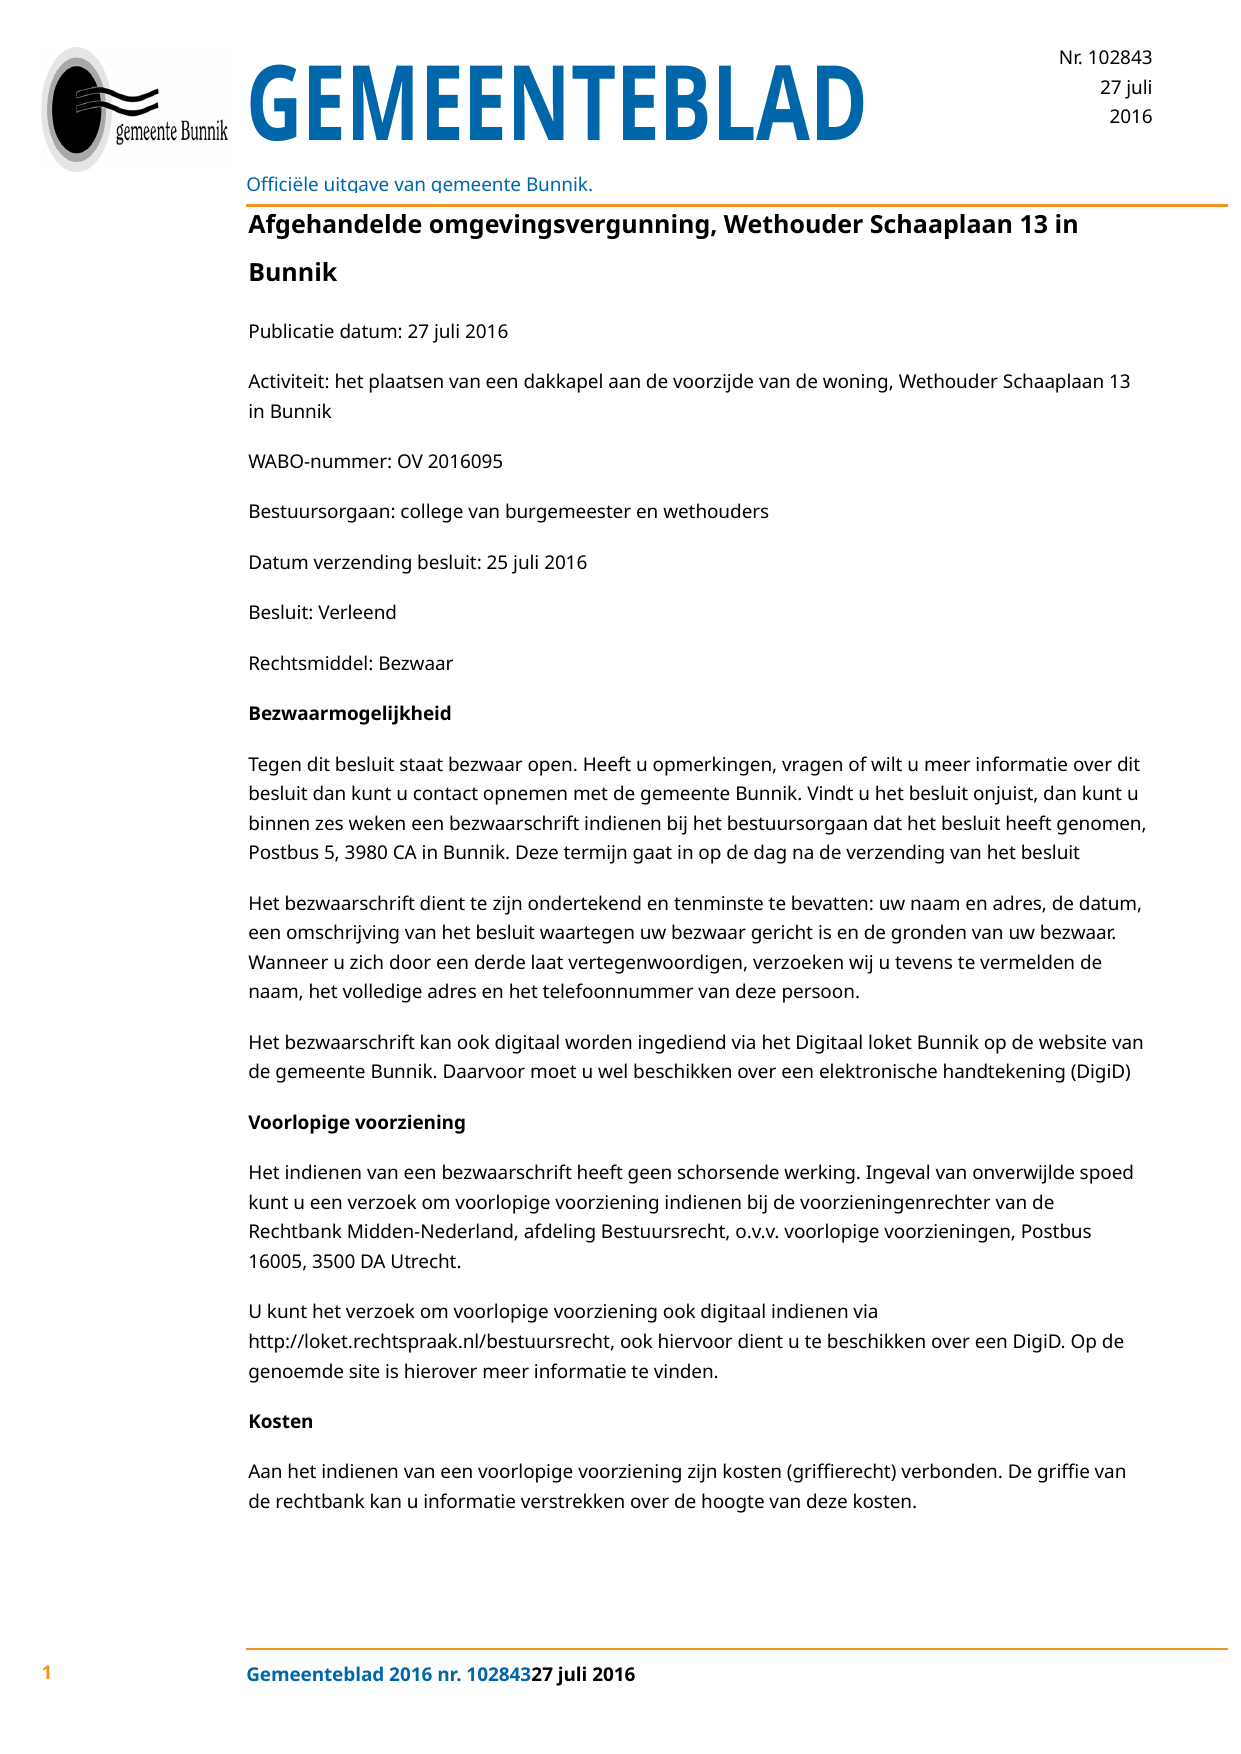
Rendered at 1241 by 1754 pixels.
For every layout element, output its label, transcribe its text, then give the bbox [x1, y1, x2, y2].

text Datum verzending besluit: 25 juli 2016 [248, 549, 1152, 575]
text Bestuursorgaan: college van burgemeester en wethouders [248, 499, 1152, 524]
text Aan het indienen van een voorlopige voorziening zijn kosten (griffierecht) verbonden. De griffie van de rechtbank kan u informatie verstrekken over de hoogte van deze kosten. [248, 1459, 1152, 1514]
text Het bezwaarschrift kan ook digitaal worden ingediend via het Digitaal loket Bunnik op de website van de gemeente Bunnik. Daarvoor moet u wel beschikken over een elektronische handtekening (DigiD) [248, 1029, 1152, 1084]
text WABO-nummer: OV 2016095 [248, 448, 1152, 474]
text Tegen dit besluit staat bezwaar open. Heeft u opmerkingen, vragen of wilt u meer informatie over dit besluit dan kunt u contact opnemen met de gemeente Bunnik. Vindt u het besluit onjuist, dan kunt u binnen zes weken een bezwaarschrift indienen bij het bestuursorgaan dat het besluit heeft genomen, Postbus 5, 3980 CA in Bunnik. Deze termijn gaat in op de dag na de verzending van het besluit [248, 751, 1152, 865]
text Kosten [248, 1408, 1152, 1434]
text Rechtsmiddel: Bezwaar [248, 650, 1152, 676]
text Publicatie datum: 27 juli 2016 [248, 318, 1152, 344]
text Activiteit: het plaatsen van een dakkapel aan de voorzijde van de woning, Wethouder Schaaplaan 13 in Bunnik [248, 368, 1152, 424]
text Bezwaarmogelijkheid [248, 700, 1152, 726]
text Voorlopige voorziening [248, 1109, 1152, 1135]
text Afgehandelde omgevingsvergunning, Wethouder Schaaplaan 13 in Bunnik [248, 207, 1152, 288]
text Het bezwaarschrift dient te zijn ondertekend en tenminste te bevatten: uw naam en adres, de datum, een omschrijving van het besluit waartegen uw bezwaar gericht is en de gronden van uw bezwaar. Wanneer u zich door een derde laat vertegenwoordigen, verzoeken wij u tevens te vermelden de naam, het volledige adres en het telefoonnummer van deze persoon. [248, 890, 1152, 1004]
text Besluit: Verleend [248, 599, 1152, 625]
text Het indienen van een bezwaarschrift heeft geen schorsende werking. Ingeval van onverwijlde spoed kunt u een verzoek om voorlopige voorziening indienen bij de voorzieningenrechter van de Rechtbank Midden-Nederland, afdeling Bestuursrecht, o.v.v. voorlopige voorzieningen, Postbus 16005, 3500 DA Utrecht. [248, 1159, 1152, 1274]
picture [41, 47, 231, 172]
text U kunt het verzoek om voorlopige voorziening ook digitaal indienen via http://loket.rechtspraak.nl/bestuursrecht, ook hiervoor dient u te beschikken over een DigiD. Op de genoemde site is hierover meer informatie te vinden. [248, 1299, 1152, 1384]
